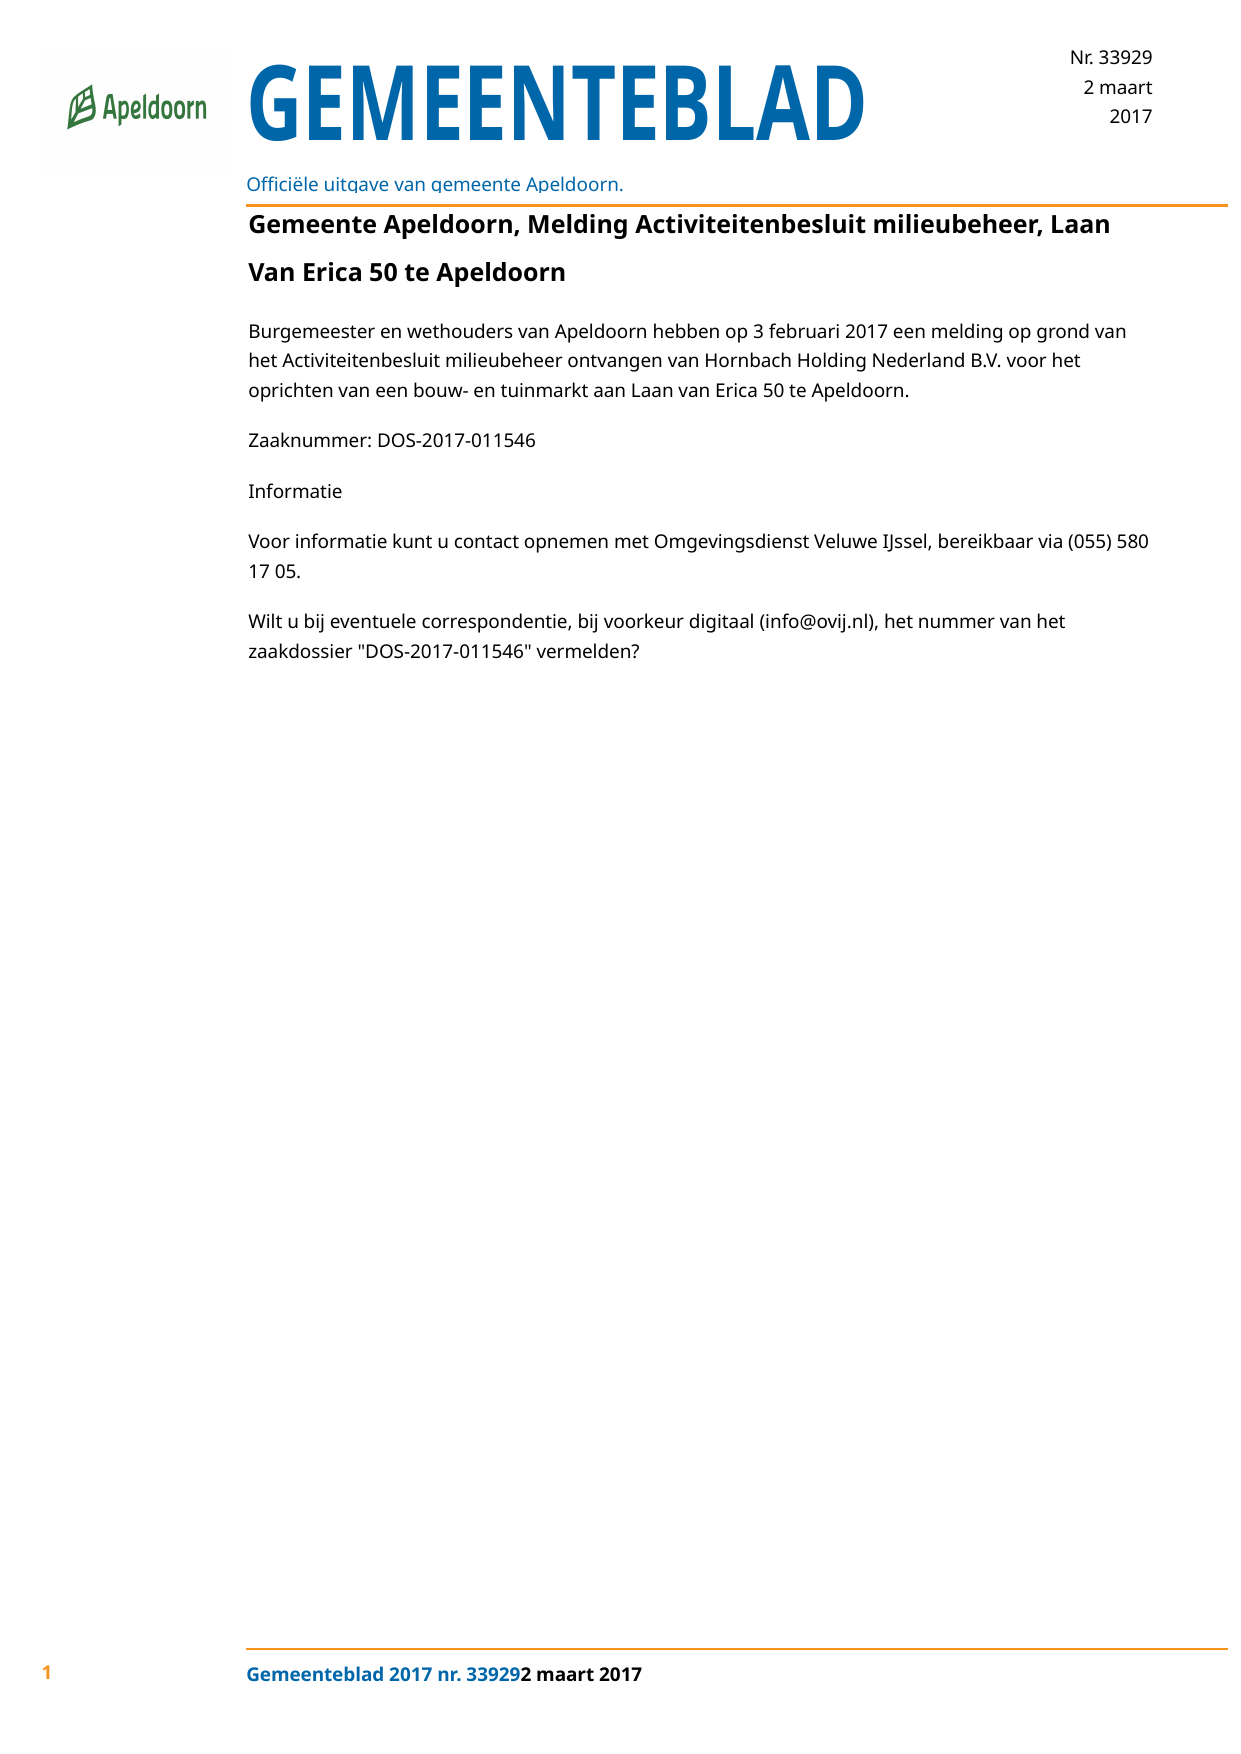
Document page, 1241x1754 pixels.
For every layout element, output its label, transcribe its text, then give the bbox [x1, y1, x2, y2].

picture [41, 47, 231, 172]
text Informatie [248, 478, 1152, 504]
text Gemeente Apeldoorn, Melding Activiteitenbesluit milieubeheer, Laan Van Erica 50 te Apeldoorn [248, 207, 1152, 288]
text Voor informatie kunt u contact opnemen met Omgevingsdienst Veluwe IJssel, bereikbaar via (055) 580 17 05. [248, 528, 1152, 584]
text Zaaknummer: DOS-2017-011546 [248, 427, 1152, 453]
text Wilt u bij eventuele correspondentie, bij voorkeur digitaal (info@ovij.nl), het nummer van het zaakdossier "DOS-2017-011546" vermelden? [248, 608, 1152, 664]
text Burgemeester en wethouders van Apeldoorn hebben op 3 februari 2017 een melding op grond van het Activiteitenbesluit milieubeheer ontvangen van Hornbach Holding Nederland B.V. voor het oprichten van een bouw- en tuinmarkt aan Laan van Erica 50 te Apeldoorn. [248, 318, 1152, 403]
